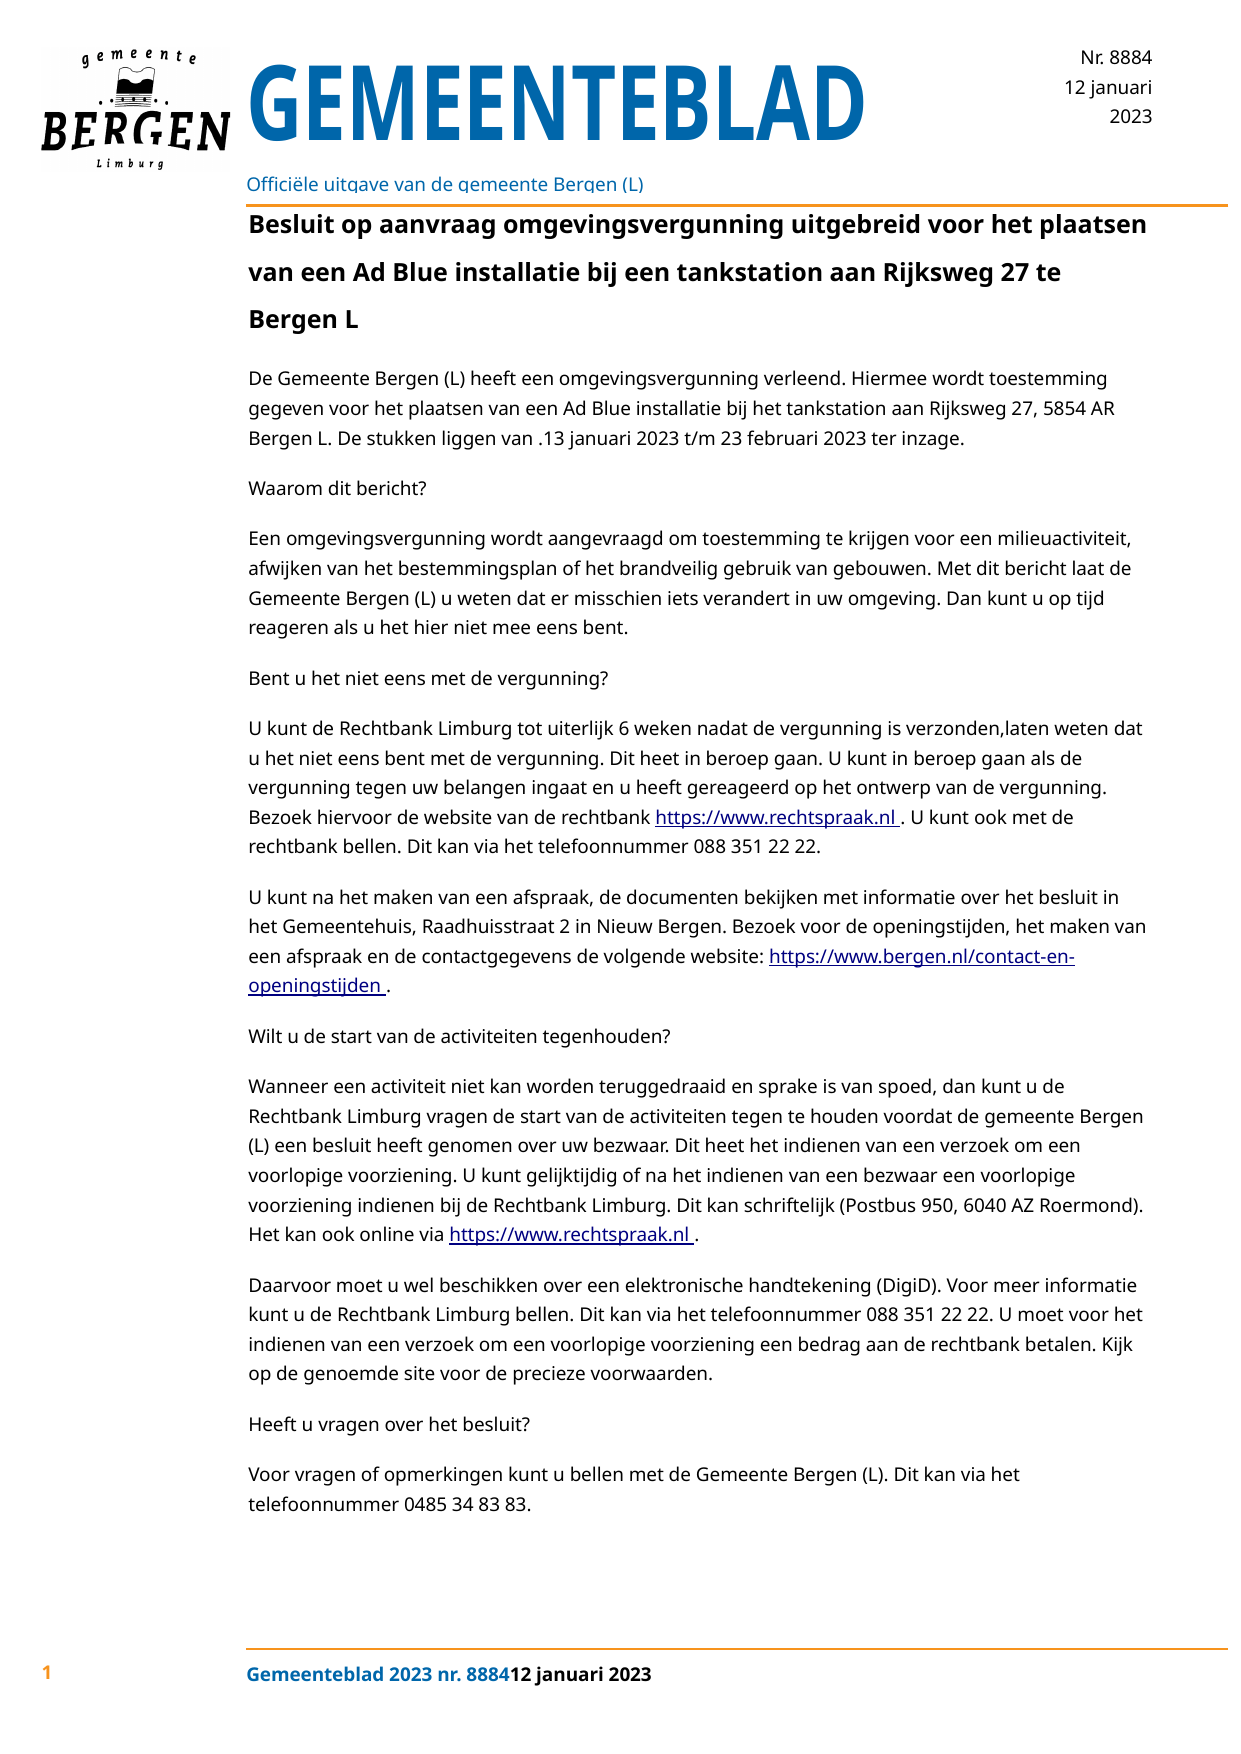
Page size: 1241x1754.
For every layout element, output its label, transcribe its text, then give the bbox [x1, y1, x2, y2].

text Een omgevingsvergunning wordt aangevraagd om toestemming te krijgen voor een milieuactiviteit, afwijken van het bestemmingsplan of het brandveilig gebruik van gebouwen. Met dit bericht laat de Gemeente Bergen (L) u weten dat er misschien iets verandert in uw omgeving. Dan kunt u op tijd reageren als u het hier niet mee eens bent. [248, 526, 1152, 640]
text Waarom dit bericht? [248, 475, 1152, 501]
text Voor vragen of opmerkingen kunt u bellen met de Gemeente Bergen (L). Dit kan via het telefoonnummer 0485 34 83 83. [248, 1461, 1152, 1517]
text U kunt na het maken van een afspraak, de documenten bekijken met informatie over het besluit in het Gemeentehuis, Raadhuisstraat 2 in Nieuw Bergen. Bezoek voor de openingstijden, het maken van een afspraak en de contactgegevens de volgende website: https://www.bergen.nl/contact-en-openingstijden . [248, 884, 1152, 998]
text Heeft u vragen over het besluit? [248, 1411, 1152, 1437]
text Besluit op aanvraag omgevingsvergunning uitgebreid voor het plaatsen van een Ad Blue installatie bij een tankstation aan Rijksweg 27 te Bergen L [248, 207, 1152, 336]
text Wilt u de start van de activiteiten tegenhouden? [248, 1023, 1152, 1049]
text Bent u het niet eens met de vergunning? [248, 665, 1152, 690]
text Daarvoor moet u wel beschikken over een elektronische handtekening (DigiD). Voor meer informatie kunt u de Rechtbank Limburg bellen. Dit kan via het telefoonnummer 088 351 22 22. U moet voor het indienen van een verzoek om een voorlopige voorziening een bedrag aan de rechtbank betalen. Kijk op de genoemde site voor de precieze voorwaarden. [248, 1272, 1152, 1386]
text De Gemeente Bergen (L) heeft een omgevingsvergunning verleend. Hiermee wordt toestemming gegeven voor het plaatsen van een Ad Blue installatie bij het tankstation aan Rijksweg 27, 5854 AR Bergen L. De stukken liggen van .13 januari 2023 t/m 23 februari 2023 ter inzage. [248, 366, 1152, 450]
text U kunt de Rechtbank Limburg tot uiterlijk 6 weken nadat de vergunning is verzonden,laten weten dat u het niet eens bent met de vergunning. Dit heet in beroep gaan. U kunt in beroep gaan als de vergunning tegen uw belangen ingaat en u heeft gereageerd op het ontwerp van de vergunning. Bezoek hiervoor de website van de rechtbank https://www.rechtspraak.nl . U kunt ook met de rechtbank bellen. Dit kan via het telefoonnummer 088 351 22 22. [248, 715, 1152, 859]
text Wanneer een activiteit niet kan worden teruggedraaid en sprake is van spoed, dan kunt u de Rechtbank Limburg vragen de start van de activiteiten tegen te houden voordat de gemeente Bergen (L) een besluit heeft genomen over uw bezwaar. Dit heet het indienen van een verzoek om een voorlopige voorziening. U kunt gelijktijdig of na het indienen van een bezwaar een voorlopige voorziening indienen bij de Rechtbank Limburg. Dit kan schriftelijk (Postbus 950, 6040 AZ Roermond). Het kan ook online via https://www.rechtspraak.nl . [248, 1073, 1152, 1247]
picture [41, 47, 231, 172]
